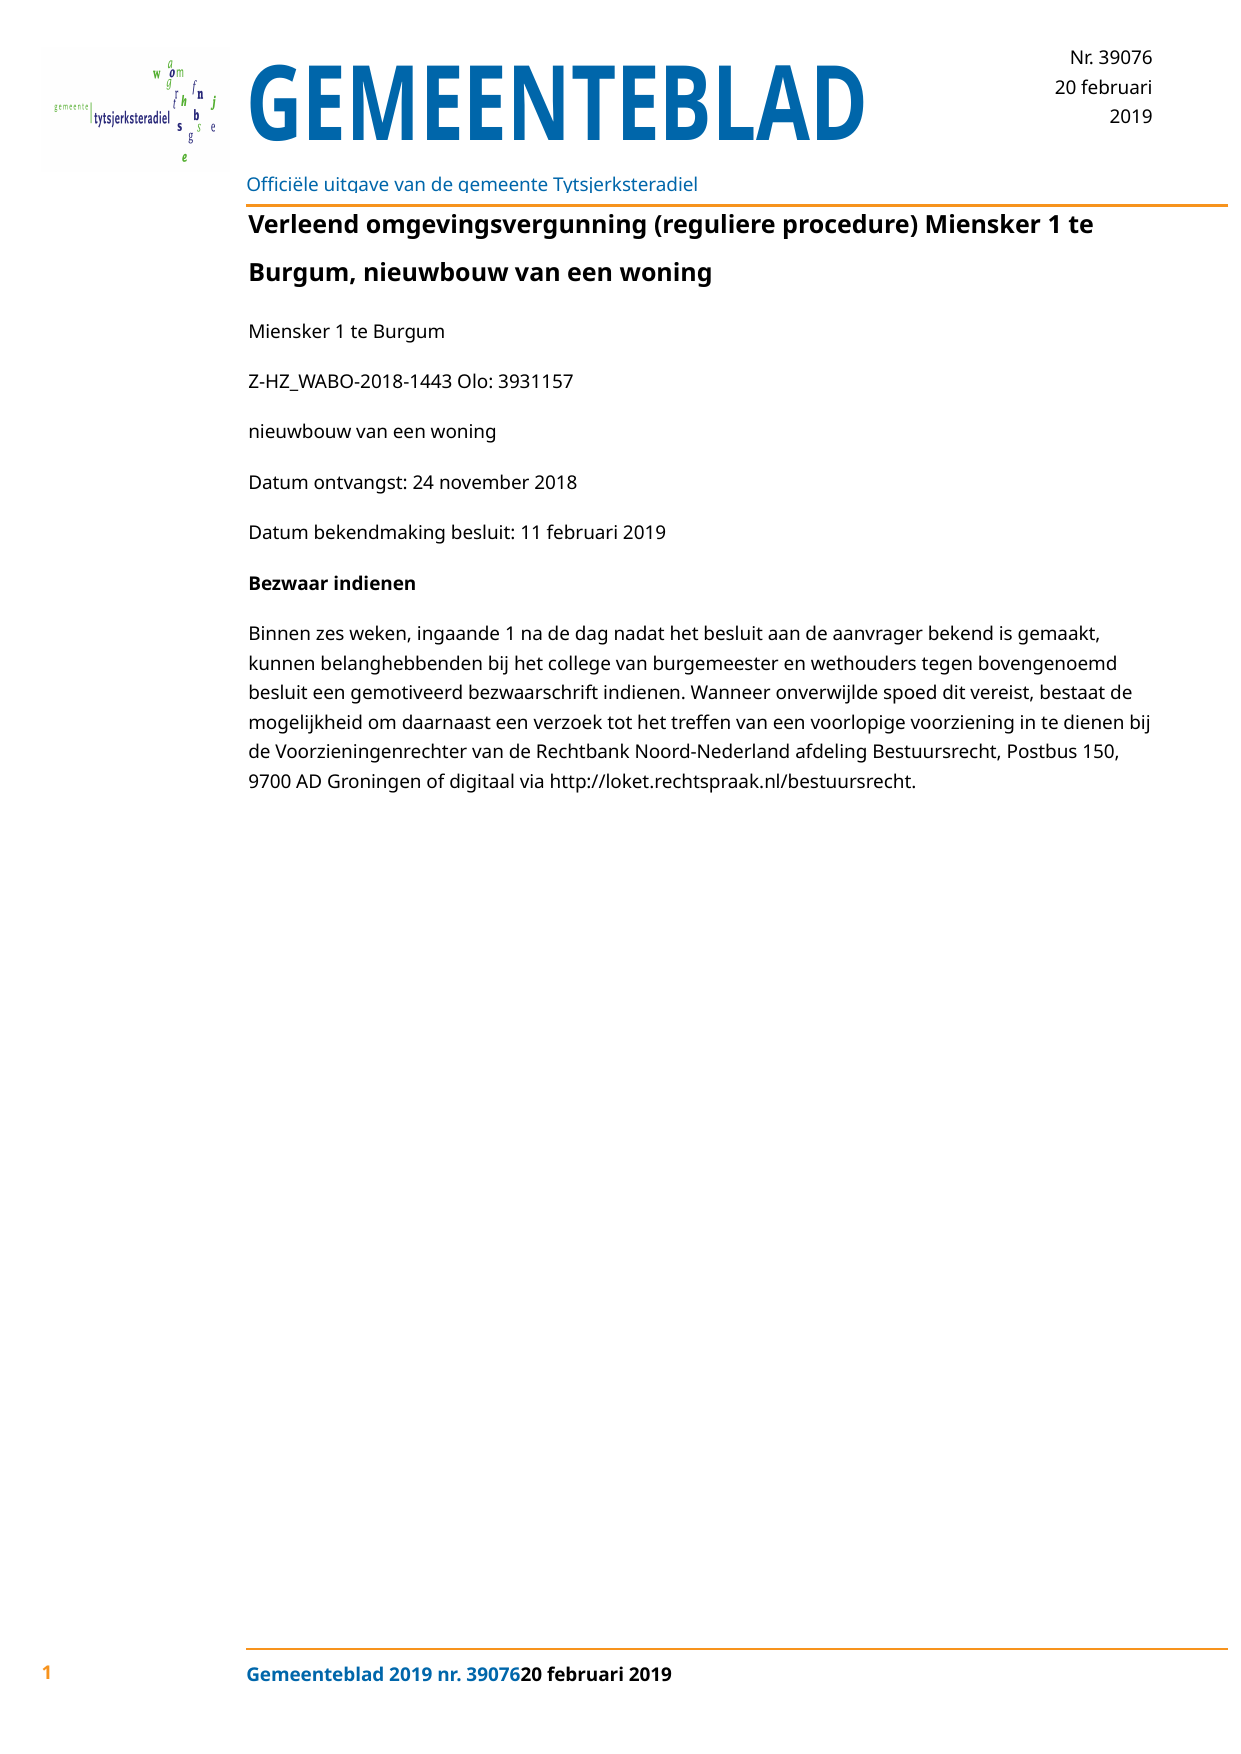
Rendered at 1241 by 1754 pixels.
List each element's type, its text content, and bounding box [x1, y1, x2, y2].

text Datum ontvangst: 24 november 2018 [248, 469, 1152, 495]
text Datum bekendmaking besluit: 11 februari 2019 [248, 519, 1152, 545]
text nieuwbouw van een woning [248, 419, 1152, 444]
text Binnen zes weken, ingaande 1 na de dag nadat het besluit aan de aanvrager bekend is gemaakt, kunnen belanghebbenden bij het college van burgemeester en wethouders tegen bovengenoemd besluit een gemotiveerd bezwaarschrift indienen. Wanneer onverwijlde spoed dit vereist, bestaat de mogelijkheid om daarnaast een verzoek tot het treffen van een voorlopige voorziening in te dienen bij de Voorzieningenrechter van de Rechtbank Noord-Nederland afdeling Bestuursrecht, Postbus 150, 9700 AD Groningen of digitaal via http://loket.rechtspraak.nl/bestuursrecht. [248, 620, 1152, 794]
picture [41, 47, 231, 172]
text Bezwaar indienen [248, 570, 1152, 596]
text Z-HZ_WABO-2018-1443 Olo: 3931157 [248, 368, 1152, 394]
text Verleend omgevingsvergunning (reguliere procedure) Miensker 1 te Burgum, nieuwbouw van een woning [248, 207, 1152, 288]
text Miensker 1 te Burgum [248, 318, 1152, 344]
